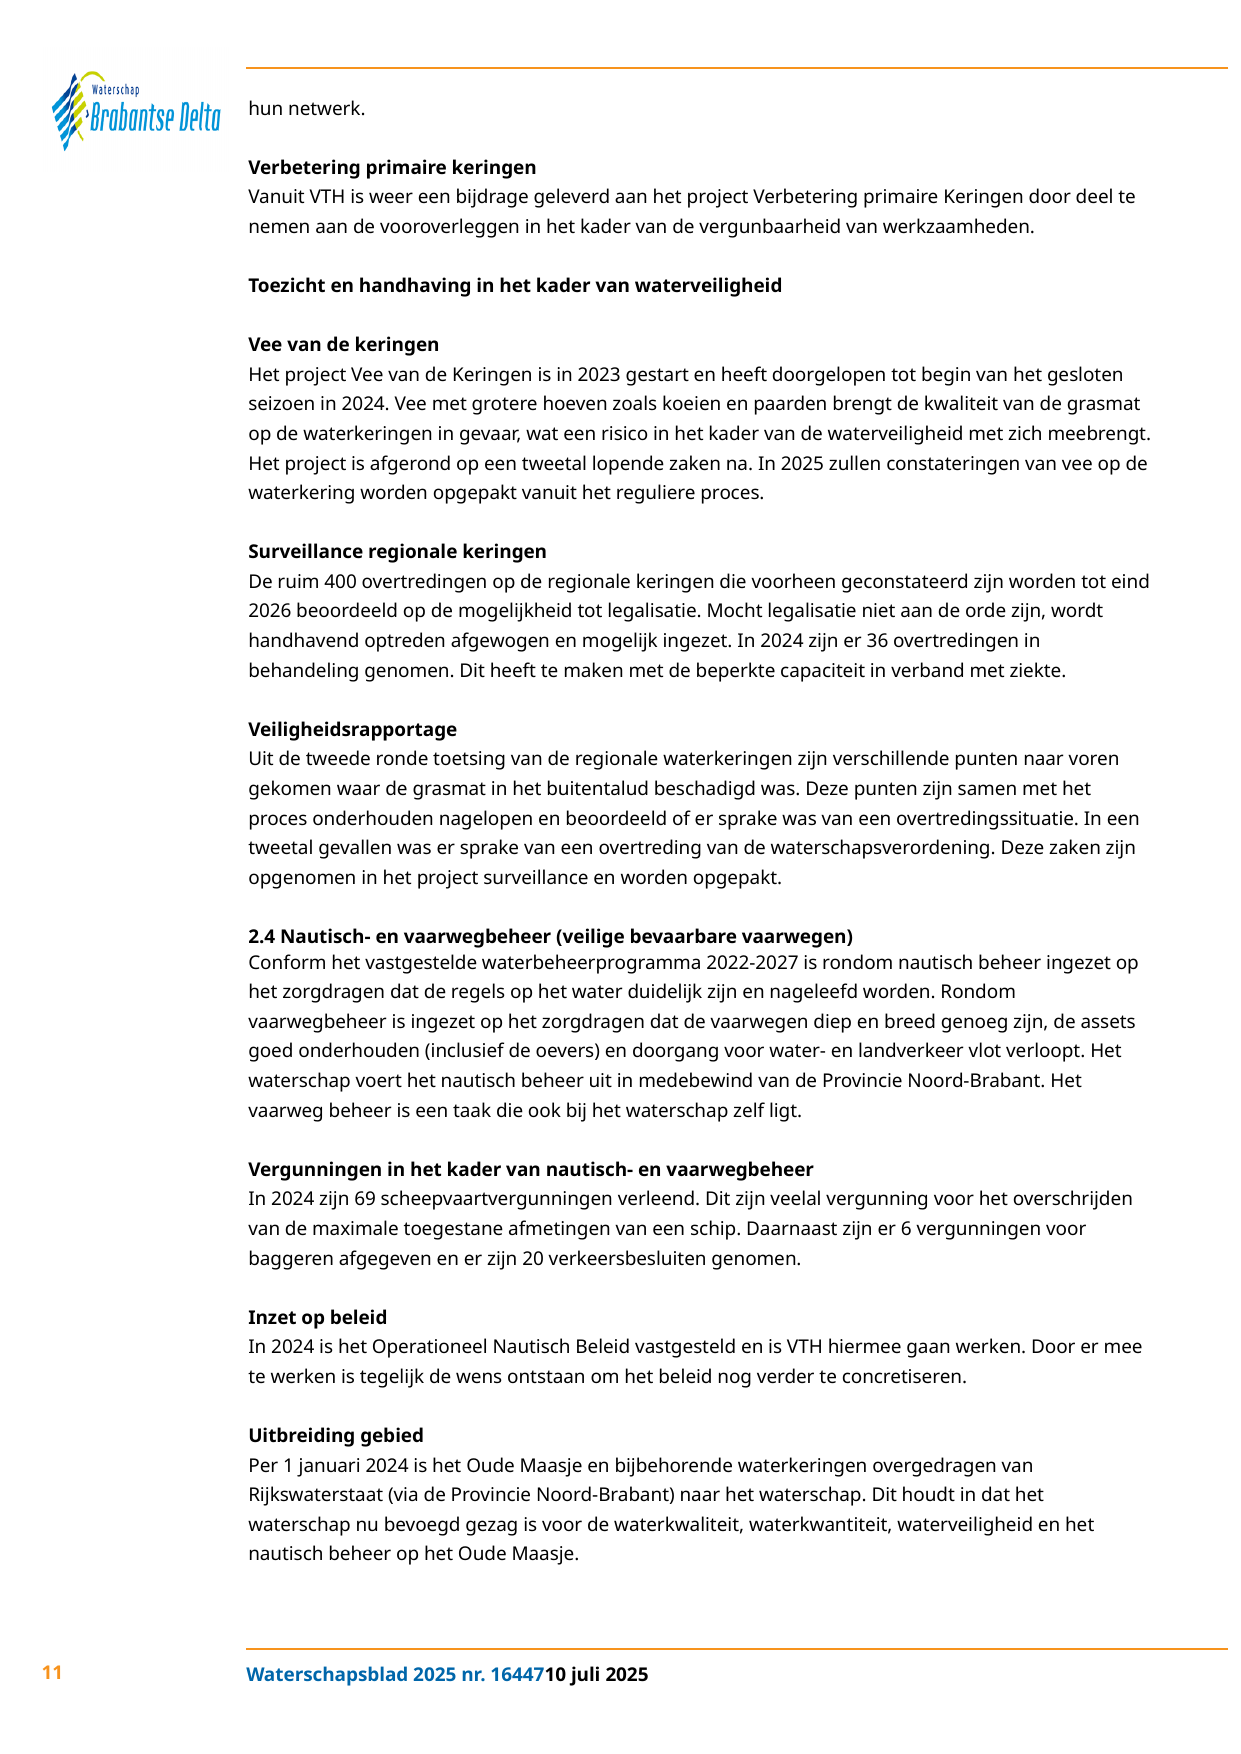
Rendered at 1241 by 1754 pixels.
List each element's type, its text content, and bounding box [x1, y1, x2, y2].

picture [41, 47, 231, 172]
text Inzet op beleid [248, 1304, 1152, 1329]
text Toezicht en handhaving in het kader van waterveiligheid [248, 272, 1152, 298]
text hun netwerk. [248, 95, 1152, 121]
text Surveillance regionale keringen [248, 538, 1152, 564]
text Per 1 januari 2024 is het Oude Maasje en bijbehorende waterkeringen overgedragen van Rijkswaterstaat (via de Provincie Noord-Brabant) naar het waterschap. Dit houdt in dat het waterschap nu bevoegd gezag is voor de waterkwaliteit, waterkwantiteit, waterveiligheid en het nautisch beheer op het Oude Maasje. [248, 1452, 1152, 1566]
text Vee van de keringen [248, 331, 1152, 357]
text In 2024 zijn 69 scheepvaartvergunningen verleend. Dit zijn veelal vergunning voor het overschrijden van de maximale toegestane afmetingen van een schip. Daarnaast zijn er 6 vergunningen voor baggeren afgegeven en er zijn 20 verkeersbesluiten genomen. [248, 1186, 1152, 1270]
text Verbetering primaire keringen [248, 154, 1152, 180]
text 2.4 Nautisch- en vaarwegbeheer (veilige bevaarbare vaarwegen) [248, 923, 1152, 949]
text Uit de tweede ronde toetsing van de regionale waterkeringen zijn verschillende punten naar voren gekomen waar de grasmat in het buitentalud beschadigd was. Deze punten zijn samen met het proces onderhouden nagelopen en beoordeeld of er sprake was van een overtredingssituatie. In een tweetal gevallen was er sprake van een overtreding van de waterschapsverordening. Deze zaken zijn opgenomen in het project surveillance en worden opgepakt. [248, 746, 1152, 890]
text Uitbreiding gebied [248, 1422, 1152, 1448]
text Het project Vee van de Keringen is in 2023 gestart en heeft doorgelopen tot begin van het gesloten seizoen in 2024. Vee met grotere hoeven zoals koeien en paarden brengt de kwaliteit van de grasmat op de waterkeringen in gevaar, wat een risico in het kader van de waterveiligheid met zich meebrengt. Het project is afgerond op een tweetal lopende zaken na. In 2025 zullen constateringen van vee op de waterkering worden opgepakt vanuit het reguliere proces. [248, 361, 1152, 505]
text Veiligheidsrapportage [248, 716, 1152, 742]
text De ruim 400 overtredingen op de regionale keringen die voorheen geconstateerd zijn worden tot eind 2026 beoordeeld op de mogelijkheid tot legalisatie. Mocht legalisatie niet aan de orde zijn, wordt handhavend optreden afgewogen en mogelijk ingezet. In 2024 zijn er 36 overtredingen in behandeling genomen. Dit heeft te maken met de beperkte capaciteit in verband met ziekte. [248, 568, 1152, 683]
text Conform het vastgestelde waterbeheerprogramma 2022-2027 is rondom nautisch beheer ingezet op het zorgdragen dat de regels op het water duidelijk zijn en nageleefd worden. Rondom vaarwegbeheer is ingezet op het zorgdragen dat de vaarwegen diep en breed genoeg zijn, de assets goed onderhouden (inclusief de oevers) en doorgang voor water- en landverkeer vlot verloopt. Het waterschap voert het nautisch beheer uit in medebewind van de Provincie Noord-Brabant. Het vaarweg beheer is een taak die ook bij het waterschap zelf ligt. [248, 949, 1152, 1122]
text In 2024 is het Operationeel Nautisch Beleid vastgesteld en is VTH hiermee gaan werken. Door er mee te werken is tegelijk de wens ontstaan om het beleid nog verder te concretiseren. [248, 1333, 1152, 1389]
text Vergunningen in het kader van nautisch- en vaarwegbeheer [248, 1156, 1152, 1182]
text Vanuit VTH is weer een bijdrage geleverd aan het project Verbetering primaire Keringen door deel te nemen aan de vooroverleggen in het kader van de vergunbaarheid van werkzaamheden. [248, 183, 1152, 239]
